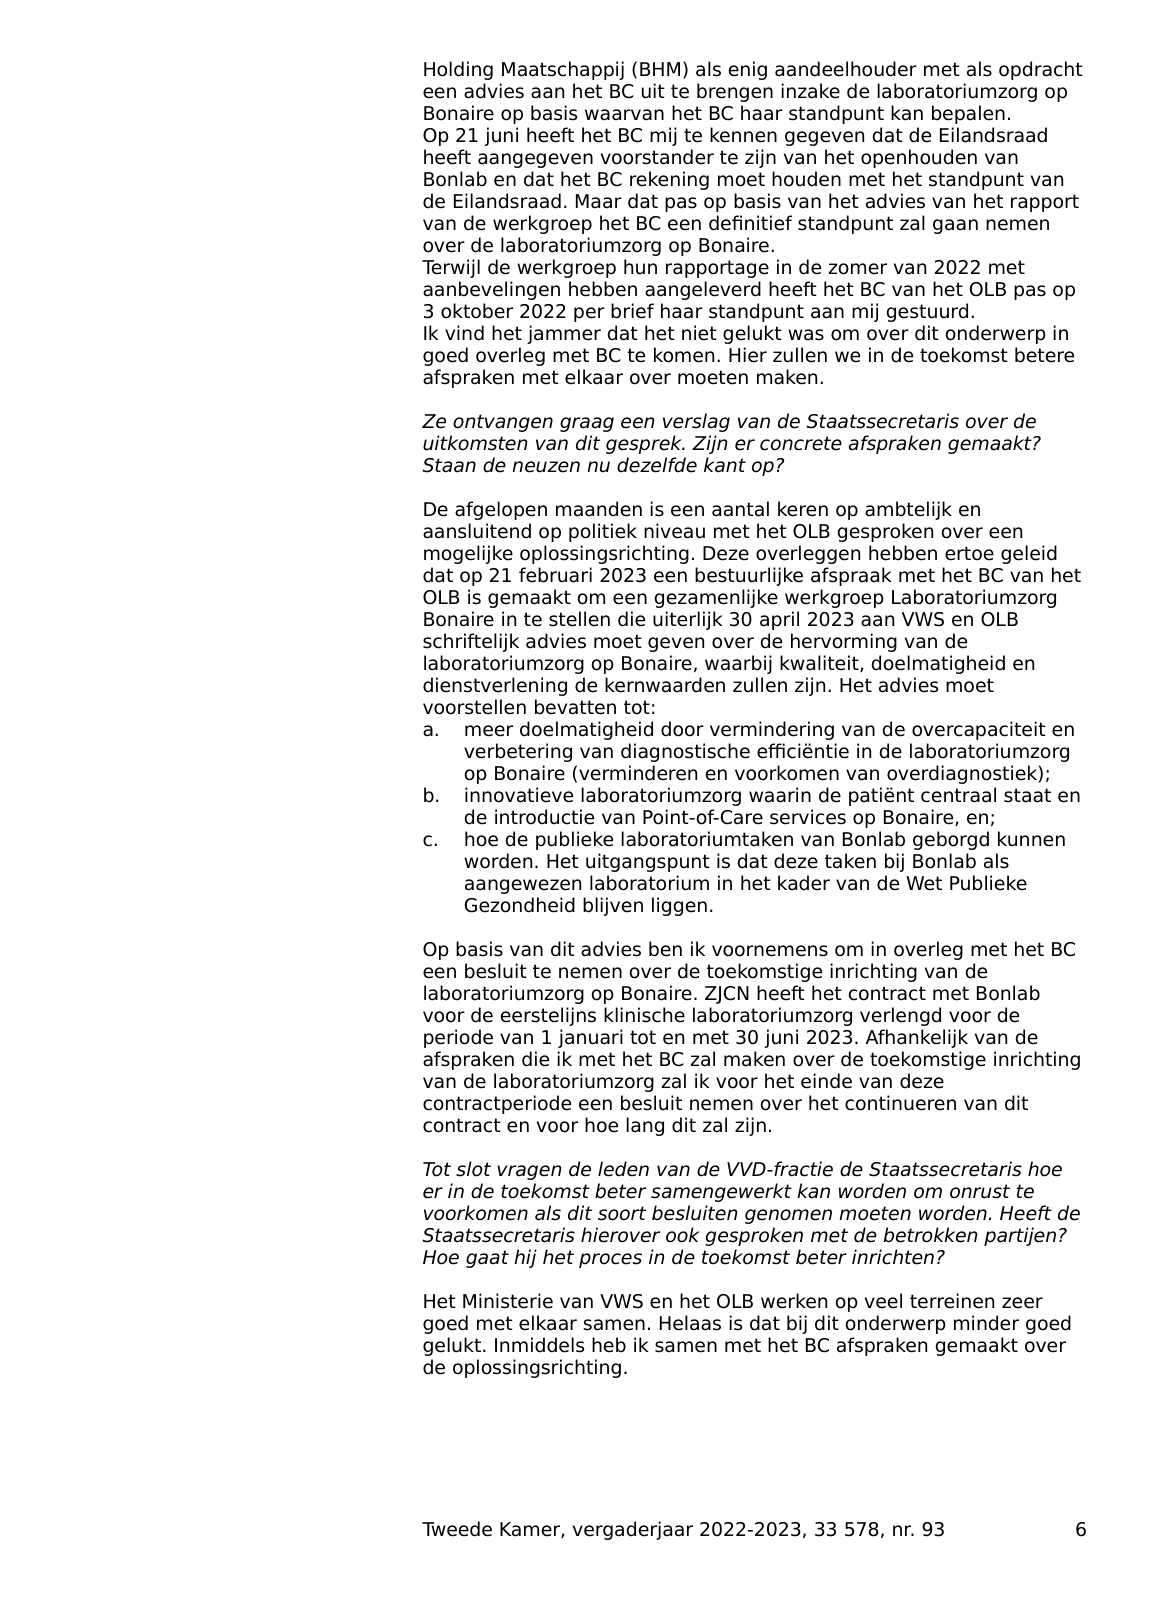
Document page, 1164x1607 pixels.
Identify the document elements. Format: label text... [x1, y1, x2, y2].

text c. hoe de publieke laboratoriumtaken van Bonlab geborgd kunnen worden. Het uitgangspunt is dat deze taken bij Bonlab als aangewezen laboratorium in het kader van de Wet Publieke Gezondheid blijven liggen. [422, 829, 1087, 917]
text Op 21 juni heeft het BC mij te kennen gegeven dat de Eilandsraad heeft aangegeven voorstander te zijn van het openhouden van Bonlab en dat het BC rekening moet houden met het standpunt van de Eilandsraad. Maar dat pas op basis van het advies van het rapport van de werkgroep het BC een definitief standpunt zal gaan nemen over de laboratoriumzorg op Bonaire. [422, 125, 1087, 257]
text Het Ministerie van VWS en het OLB werken op veel terreinen zeer goed met elkaar samen. Helaas is dat bij dit onderwerp minder goed gelukt. Inmiddels heb ik samen met het BC afspraken gemaakt over de oplossingsrichting. [422, 1291, 1087, 1379]
text Holding Maatschappij (BHM) als enig aandeelhouder met als opdracht een advies aan het BC uit te brengen inzake de laboratoriumzorg op Bonaire op basis waarvan het BC haar standpunt kan bepalen. [422, 59, 1087, 125]
text Ze ontvangen graag een verslag van de Staatssecretaris over de uitkomsten van dit gesprek. Zijn er concrete afspraken gemaakt? Staan de neuzen nu dezelfde kant op? [422, 411, 1087, 477]
text De afgelopen maanden is een aantal keren op ambtelijk en aansluitend op politiek niveau met het OLB gesproken over een mogelijke oplossingsrichting. Deze overleggen hebben ertoe geleid dat op 21 februari 2023 een bestuurlijke afspraak met het BC van het OLB is gemaakt om een gezamenlijke werkgroep Laboratoriumzorg Bonaire in te stellen die uiterlijk 30 april 2023 aan VWS en OLB schriftelijk advies moet geven over de hervorming van de laboratoriumzorg op Bonaire, waarbij kwaliteit, doelmatigheid en dienstverlening de kernwaarden zullen zijn. Het advies moet voorstellen bevatten tot: [422, 499, 1087, 719]
text Tot slot vragen de leden van de VVD-fractie de Staatssecretaris hoe er in de toekomst beter samengewerkt kan worden om onrust te voorkomen als dit soort besluiten genomen moeten worden. Heeft de Staatssecretaris hierover ook gesproken met de betrokken partijen? Hoe gaat hij het proces in de toekomst beter inrichten? [422, 1159, 1087, 1269]
text Terwijl de werkgroep hun rapportage in de zomer van 2022 met aanbevelingen hebben aangeleverd heeft het BC van het OLB pas op 3 oktober 2022 per brief haar standpunt aan mij gestuurd. [422, 257, 1087, 323]
text Ik vind het jammer dat het niet gelukt was om over dit onderwerp in goed overleg met BC te komen. Hier zullen we in de toekomst betere afspraken met elkaar over moeten maken. [422, 323, 1087, 389]
text b. innovatieve laboratoriumzorg waarin de patiënt centraal staat en de introductie van Point-of-Care services op Bonaire, en; [422, 785, 1087, 829]
text Op basis van dit advies ben ik voornemens om in overleg met het BC een besluit te nemen over de toekomstige inrichting van de laboratoriumzorg op Bonaire. ZJCN heeft het contract met Bonlab voor de eerstelijns klinische laboratoriumzorg verlengd voor de periode van 1 januari tot en met 30 juni 2023. Afhankelijk van de afspraken die ik met het BC zal maken over de toekomstige inrichting van de laboratoriumzorg zal ik voor het einde van deze contractperiode een besluit nemen over het continueren van dit contract en voor hoe lang dit zal zijn. [422, 939, 1087, 1137]
text a. meer doelmatigheid door vermindering van de overcapaciteit en verbetering van diagnostische efficiëntie in de laboratoriumzorg op Bonaire (verminderen en voorkomen van overdiagnostiek); [422, 719, 1087, 785]
